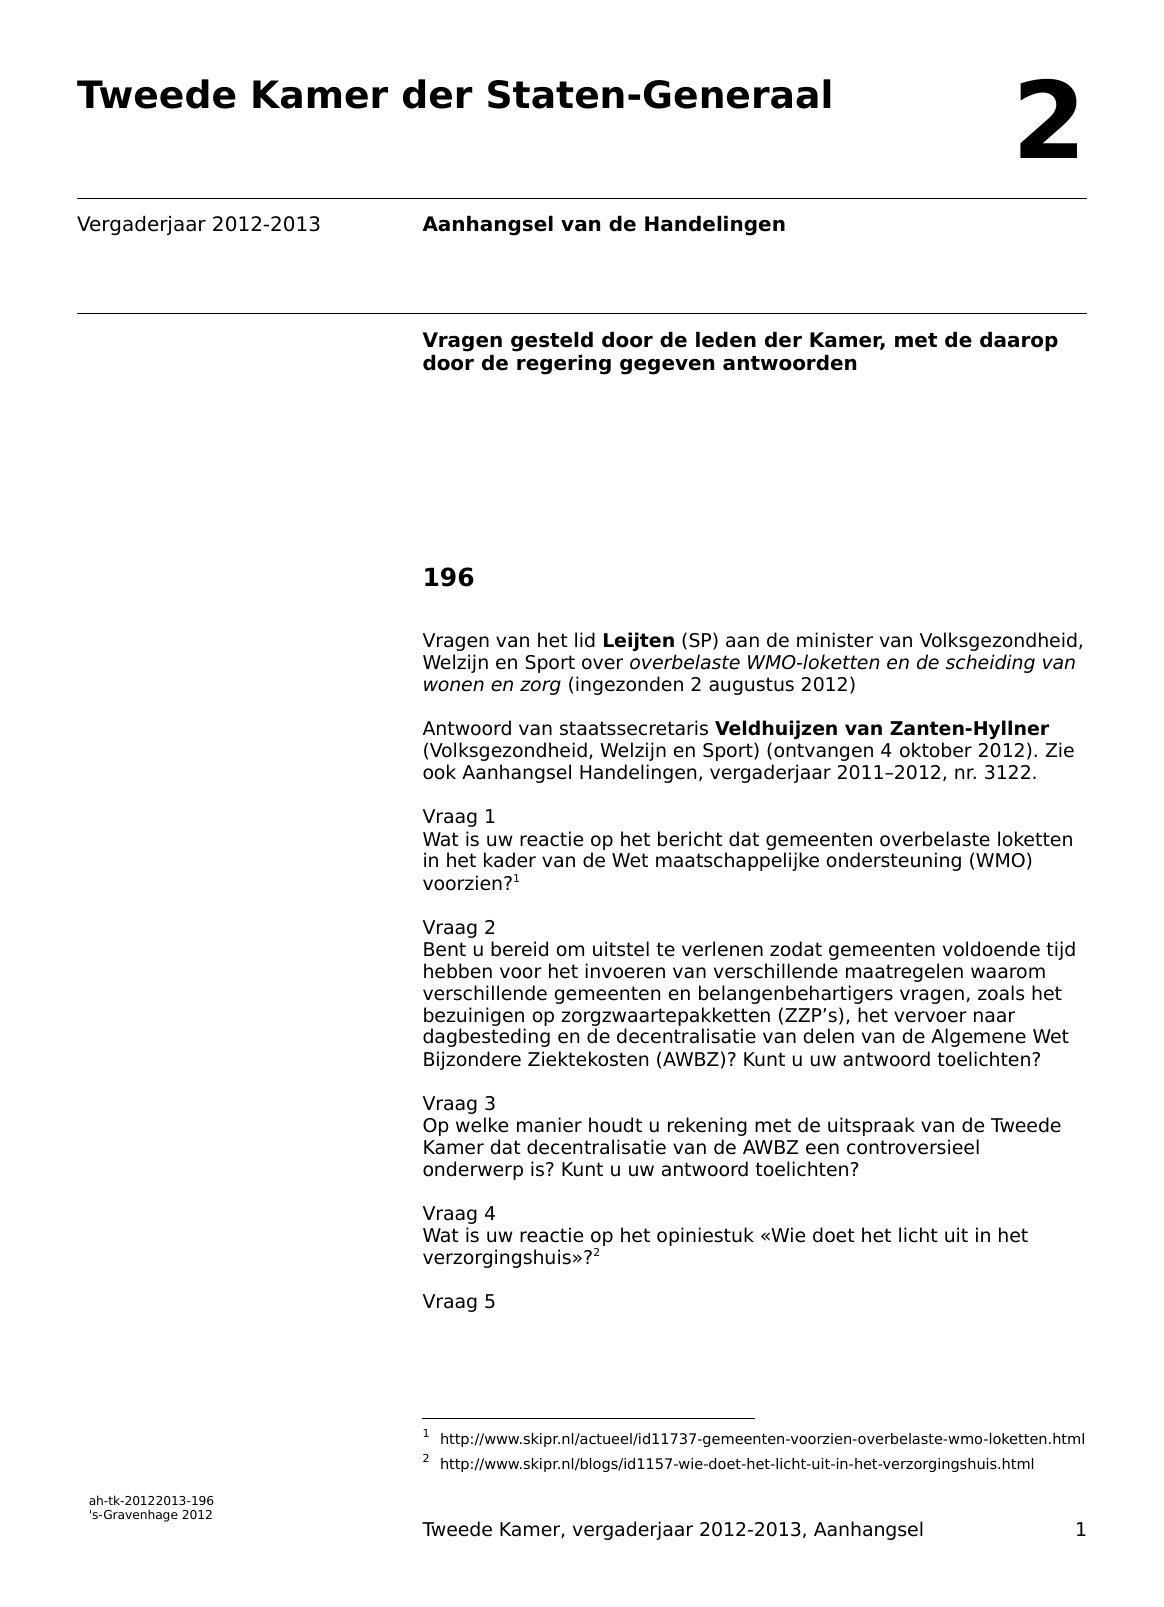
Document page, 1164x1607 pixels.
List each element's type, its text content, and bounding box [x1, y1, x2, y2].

text Vraag 1 [422, 806, 1087, 828]
table_header Tweede Kamer der Staten-Generaal [77, 59, 886, 198]
text http://www.skipr.nl/blogs/id1157-wie-doet-het-licht-uit-in-het-verzorgingshuis.html [422, 1452, 1087, 1474]
text http://www.skipr.nl/actueel/id11737-gemeenten-voorzien-overbelaste-wmo-loketten.html [422, 1427, 1087, 1449]
text Vraag 3 [422, 1093, 1087, 1114]
text 196 [422, 563, 1087, 592]
table_header 2 [886, 59, 1087, 198]
text Vraag 4 [422, 1203, 1087, 1225]
text 's-Gravenhage 2012 [88, 1508, 323, 1522]
text Antwoord van staatssecretaris Veldhuijzen van Zanten-Hyllner (Volksgezondheid, Welzijn en Sport) (ontvangen 4 oktober 2012). Zie ook Aanhangsel Handelingen, vergaderjaar 2011–2012, nr. 3122. [422, 718, 1087, 784]
text Op welke manier houdt u rekening met de uitspraak van de Tweede Kamer dat decentralisatie van de AWBZ een controversieel onderwerp is? Kunt u uw antwoord toelichten? [422, 1114, 1087, 1181]
text Vraag 5 [422, 1291, 1087, 1313]
table_cell [77, 314, 422, 375]
text Vragen van het lid Leijten (SP) aan de minister van Volksgezondheid, Welzijn en Sport over overbelaste WMO-loketten en de scheiding van wonen en zorg (ingezonden 2 augustus 2012) [422, 630, 1087, 696]
text ah-tk-20122013-196 [88, 1494, 323, 1508]
table_cell Vragen gesteld door de leden der Kamer, met de daarop door de regering gegeven antwoorden [422, 314, 1087, 375]
table_cell Aanhangsel van de Handelingen [422, 199, 1087, 313]
table_cell Vergaderjaar 2012-2013 [77, 199, 422, 313]
text Vraag 2 [422, 917, 1087, 938]
text Wat is uw reactie op het opiniestuk «Wie doet het licht uit in het verzorgingshuis»? [422, 1225, 1087, 1269]
text Wat is uw reactie op het bericht dat gemeenten overbelaste loketten in het kader van de Wet maatschappelijke ondersteuning (WMO) voorzien? [422, 828, 1087, 894]
text Bent u bereid om uitstel te verlenen zodat gemeenten voldoende tijd hebben voor het invoeren van verschillende maatregelen waarom verschillende gemeenten en belangenbehartigers vragen, zoals het bezuinigen op zorgzwaartepakketten (ZZP’s), het vervoer naar dagbesteding en de decentralisatie van delen van de Algemene Wet Bijzondere Ziektekosten (AWBZ)? Kunt u uw antwoord toelichten? [422, 938, 1087, 1070]
